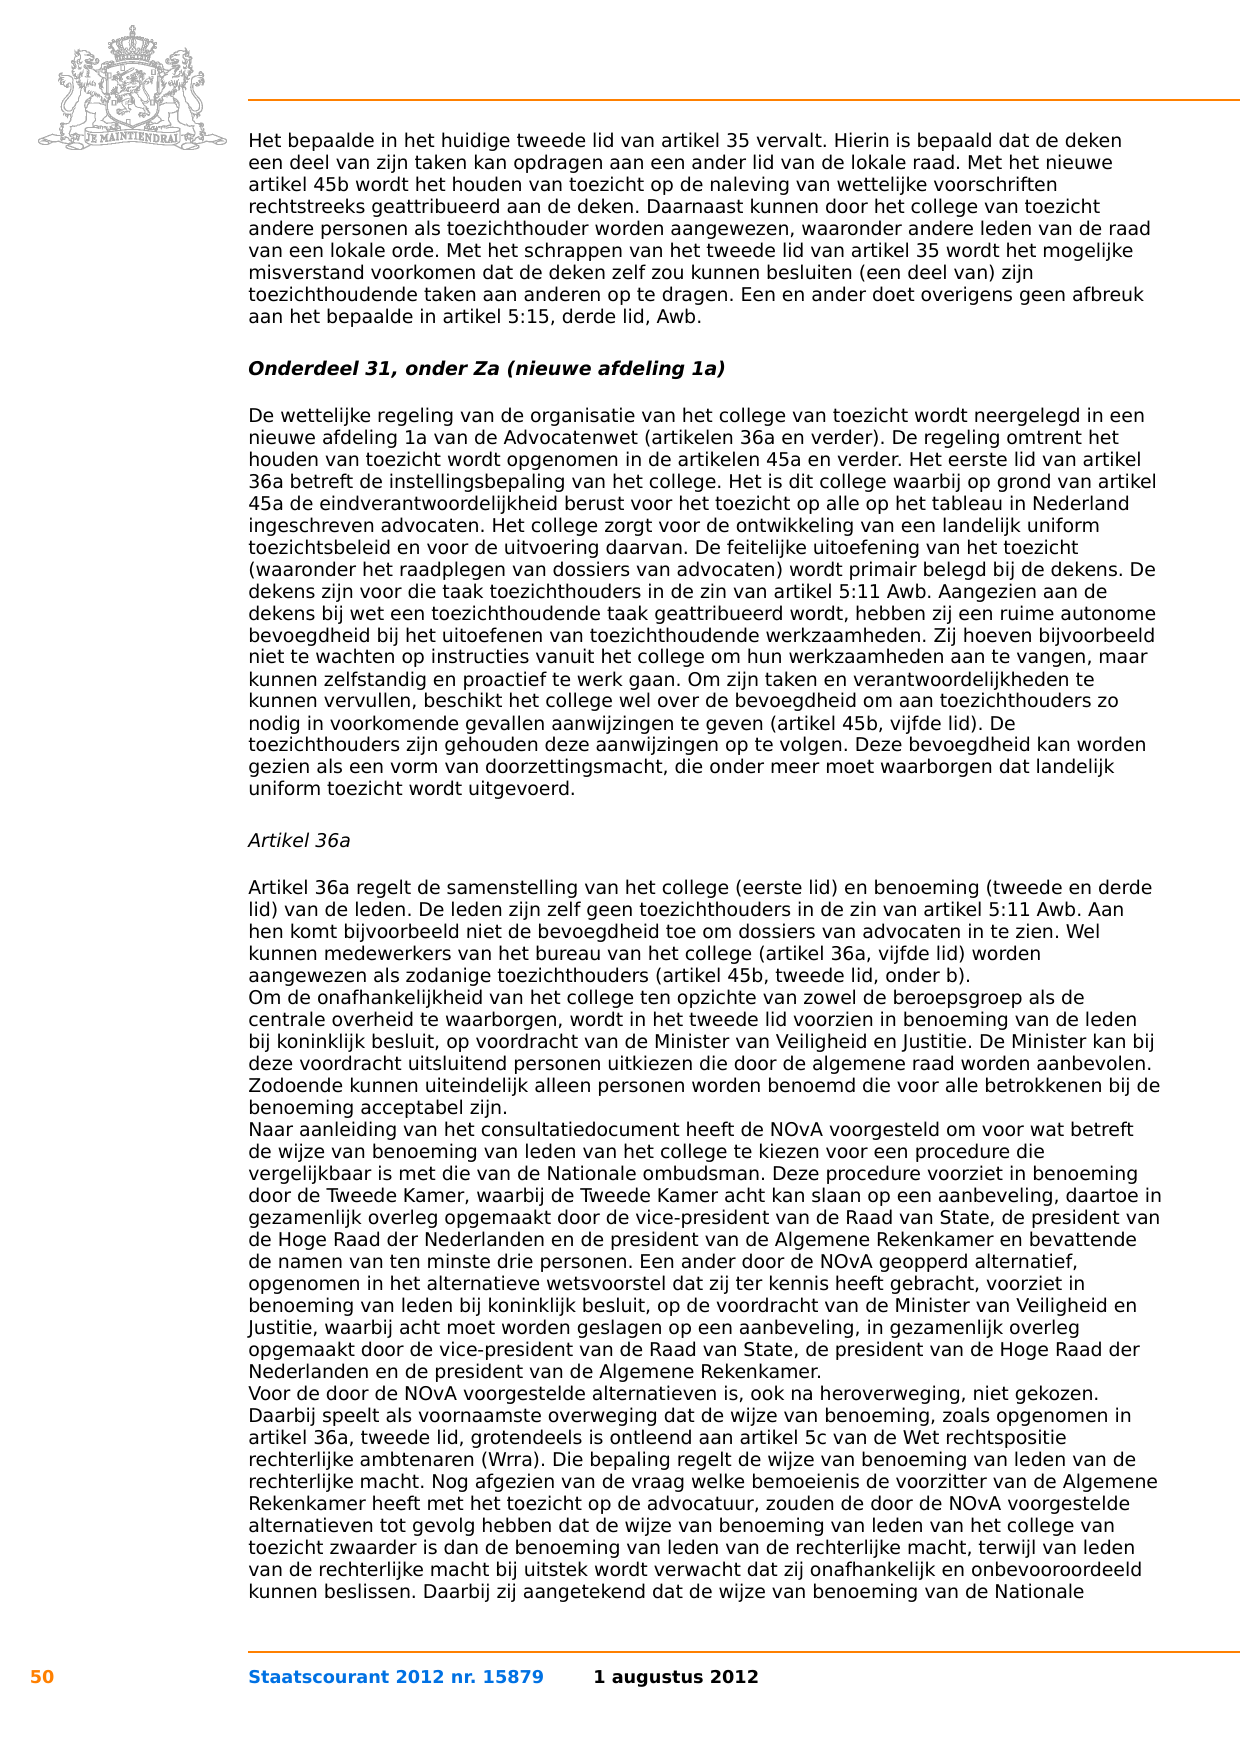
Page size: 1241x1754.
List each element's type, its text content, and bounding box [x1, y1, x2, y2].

subtitle Artikel 36a [248, 830, 1163, 852]
text Naar aanleiding van het consultatiedocument heeft de NOvA voorgesteld om voor wat betreft de wijze van benoeming van leden van het college te kiezen voor een procedure die vergelijkbaar is met die van de Nationale ombudsman. Deze procedure voorziet in benoeming door de Tweede Kamer, waarbij de Tweede Kamer acht kan slaan op een aanbeveling, daartoe in gezamenlijk overleg opgemaakt door de vice-president van de Raad van State, de president van de Hoge Raad der Nederlanden en de president van de Algemene Rekenkamer en bevattende de namen van ten minste drie personen. Een ander door de NOvA geopperd alternatief, opgenomen in het alternatieve wetsvoorstel dat zij ter kennis heeft gebracht, voorziet in benoeming van leden bij koninklijk besluit, op de voordracht van de Minister van Veiligheid en Justitie, waarbij acht moet worden geslagen op een aanbeveling, in gezamenlijk overleg opgemaakt door de vice-president van de Raad van State, de president van de Hoge Raad der Nederlanden en de president van de Algemene Rekenkamer. [248, 1119, 1163, 1383]
text Om de onafhankelijkheid van het college ten opzichte van zowel de beroepsgroep als de centrale overheid te waarborgen, wordt in het tweede lid voorzien in benoeming van de leden bij koninklijk besluit, op voordracht van de Minister van Veiligheid en Justitie. De Minister kan bij deze voordracht uitsluitend personen uitkiezen die door de algemene raad worden aanbevolen. Zodoende kunnen uiteindelijk alleen personen worden benoemd die voor alle betrokkenen bij de benoeming acceptabel zijn. [248, 987, 1163, 1119]
text Artikel 36a regelt de samenstelling van het college (eerste lid) en benoeming (tweede en derde lid) van de leden. De leden zijn zelf geen toezichthouders in de zin van artikel 5:11 Awb. Aan hen komt bijvoorbeeld niet de bevoegdheid toe om dossiers van advocaten in te zien. Wel kunnen medewerkers van het bureau van het college (artikel 36a, vijfde lid) worden aangewezen als zodanige toezichthouders (artikel 45b, tweede lid, onder b). [248, 877, 1163, 987]
text Voor de door de NOvA voorgestelde alternatieven is, ook na heroverweging, niet gekozen. Daarbij speelt als voornaamste overweging dat de wijze van benoeming, zoals opgenomen in artikel 36a, tweede lid, grotendeels is ontleend aan artikel 5c van de Wet rechtspositie rechterlijke ambtenaren (Wrra). Die bepaling regelt de wijze van benoeming van leden van de rechterlijke macht. Nog afgezien van de vraag welke bemoeienis de voorzitter van de Algemene Rekenkamer heeft met het toezicht op de advocatuur, zouden de door de NOvA voorgestelde alternatieven tot gevolg hebben dat de wijze van benoeming van leden van het college van toezicht zwaarder is dan de benoeming van leden van de rechterlijke macht, terwijl van leden van de rechterlijke macht bij uitstek wordt verwacht dat zij onafhankelijk en onbevooroordeeld kunnen beslissen. Daarbij zij aangetekend dat de wijze van benoeming van de Nationale [248, 1383, 1163, 1603]
picture [38, 25, 227, 150]
text De wettelijke regeling van de organisatie van het college van toezicht wordt neergelegd in een nieuwe afdeling 1a van de Advocatenwet (artikelen 36a en verder). De regeling omtrent het houden van toezicht wordt opgenomen in de artikelen 45a en verder. Het eerste lid van artikel 36a betreft de instellingsbepaling van het college. Het is dit college waarbij op grond van artikel 45a de eindverantwoordelijkheid berust voor het toezicht op alle op het tableau in Nederland ingeschreven advocaten. Het college zorgt voor de ontwikkeling van een landelijk uniform toezichtsbeleid en voor de uitvoering daarvan. De feitelijke uitoefening van het toezicht (waaronder het raadplegen van dossiers van advocaten) wordt primair belegd bij de dekens. De dekens zijn voor die taak toezichthouders in de zin van artikel 5:11 Awb. Aangezien aan de dekens bij wet een toezichthoudende taak geattribueerd wordt, hebben zij een ruime autonome bevoegdheid bij het uitoefenen van toezichthoudende werkzaamheden. Zij hoeven bijvoorbeeld niet te wachten op instructies vanuit het college om hun werkzaamheden aan te vangen, maar kunnen zelfstandig en proactief te werk gaan. Om zijn taken en verantwoordelijkheden te kunnen vervullen, beschikt het college wel over de bevoegdheid om aan toezichthouders zo nodig in voorkomende gevallen aanwijzingen te geven (artikel 45b, vijfde lid). De toezichthouders zijn gehouden deze aanwijzingen op te volgen. Deze bevoegdheid kan worden gezien als een vorm van doorzettingsmacht, die onder meer moet waarborgen dat landelijk uniform toezicht wordt uitgevoerd. [248, 405, 1163, 800]
text Het bepaalde in het huidige tweede lid van artikel 35 vervalt. Hierin is bepaald dat de deken een deel van zijn taken kan opdragen aan een ander lid van de lokale raad. Met het nieuwe artikel 45b wordt het houden van toezicht op de naleving van wettelijke voorschriften rechtstreeks geattribueerd aan de deken. Daarnaast kunnen door het college van toezicht andere personen als toezichthouder worden aangewezen, waaronder andere leden van de raad van een lokale orde. Met het schrappen van het tweede lid van artikel 35 wordt het mogelijke misverstand voorkomen dat de deken zelf zou kunnen besluiten (een deel van) zijn toezichthoudende taken aan anderen op te dragen. Een en ander doet overigens geen afbreuk aan het bepaalde in artikel 5:15, derde lid, Awb. [248, 130, 1163, 328]
subtitle Onderdeel 31, onder Za (nieuwe afdeling 1a) [248, 358, 1163, 380]
